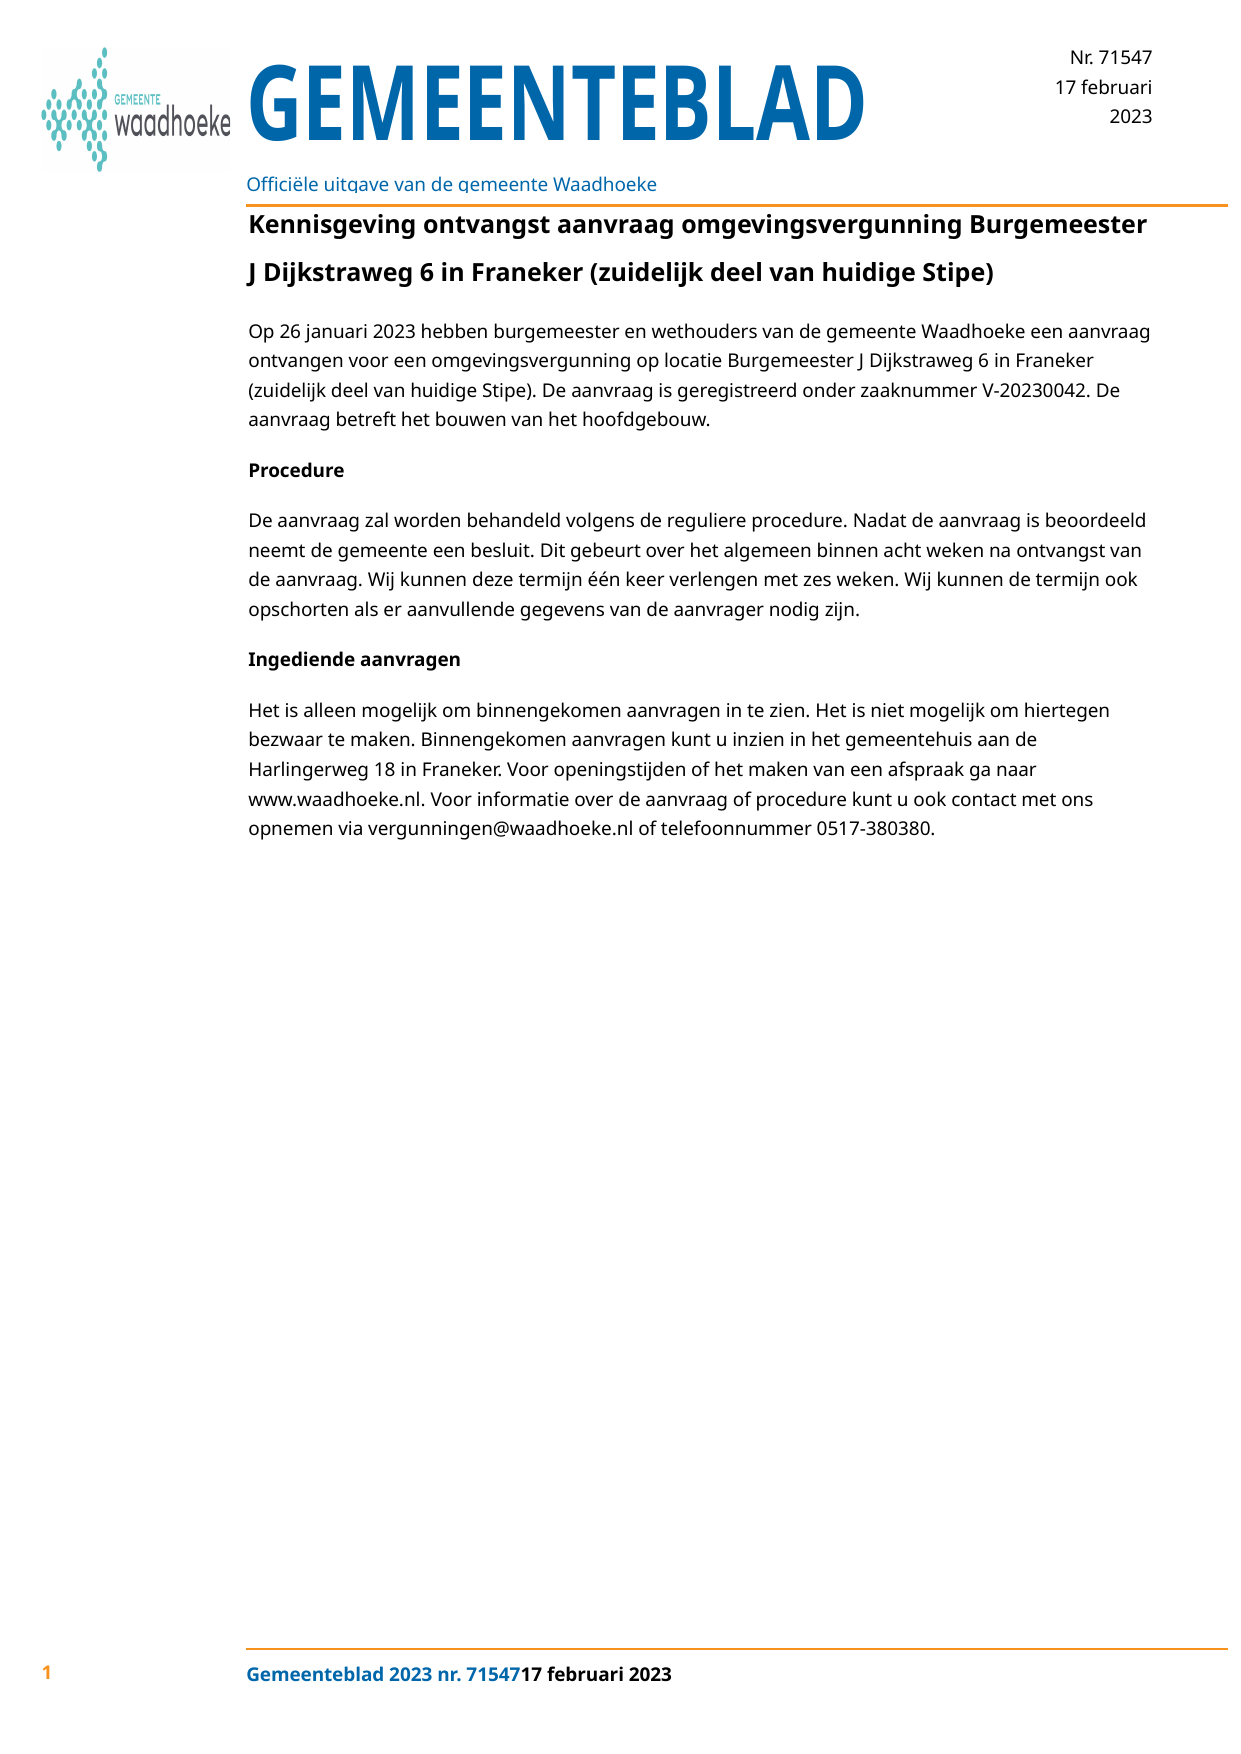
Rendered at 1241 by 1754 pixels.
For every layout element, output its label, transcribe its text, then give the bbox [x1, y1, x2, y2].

text Op 26 januari 2023 hebben burgemeester en wethouders van de gemeente Waadhoeke een aanvraag ontvangen voor een omgevingsvergunning op locatie Burgemeester J Dijkstraweg 6 in Franeker (zuidelijk deel van huidige Stipe). De aanvraag is geregistreerd onder zaaknummer V-20230042. De aanvraag betreft het bouwen van het hoofdgebouw. [248, 318, 1152, 432]
text De aanvraag zal worden behandeld volgens de reguliere procedure. Nadat de aanvraag is beoordeeld neemt de gemeente een besluit. Dit gebeurt over het algemeen binnen acht weken na ontvangst van de aanvraag. Wij kunnen deze termijn één keer verlengen met zes weken. Wij kunnen de termijn ook opschorten als er aanvullende gegevens van de aanvrager nodig zijn. [248, 507, 1152, 622]
text Procedure [248, 457, 1152, 483]
text Het is alleen mogelijk om binnengekomen aanvragen in te zien. Het is niet mogelijk om hiertegen bezwaar te maken. Binnengekomen aanvragen kunt u inzien in het gemeentehuis aan de Harlingerweg 18 in Franeker. Voor openingstijden of het maken van een afspraak ga naar www.waadhoeke.nl. Voor informatie over de aanvraag of procedure kunt u ook contact met ons opnemen via vergunningen@waadhoeke.nl of telefoonnummer 0517-380380. [248, 697, 1152, 841]
text Kennisgeving ontvangst aanvraag omgevingsvergunning Burgemeester J Dijkstraweg 6 in Franeker (zuidelijk deel van huidige Stipe) [248, 207, 1152, 288]
text Ingediende aanvragen [248, 647, 1152, 672]
picture [41, 47, 231, 172]
